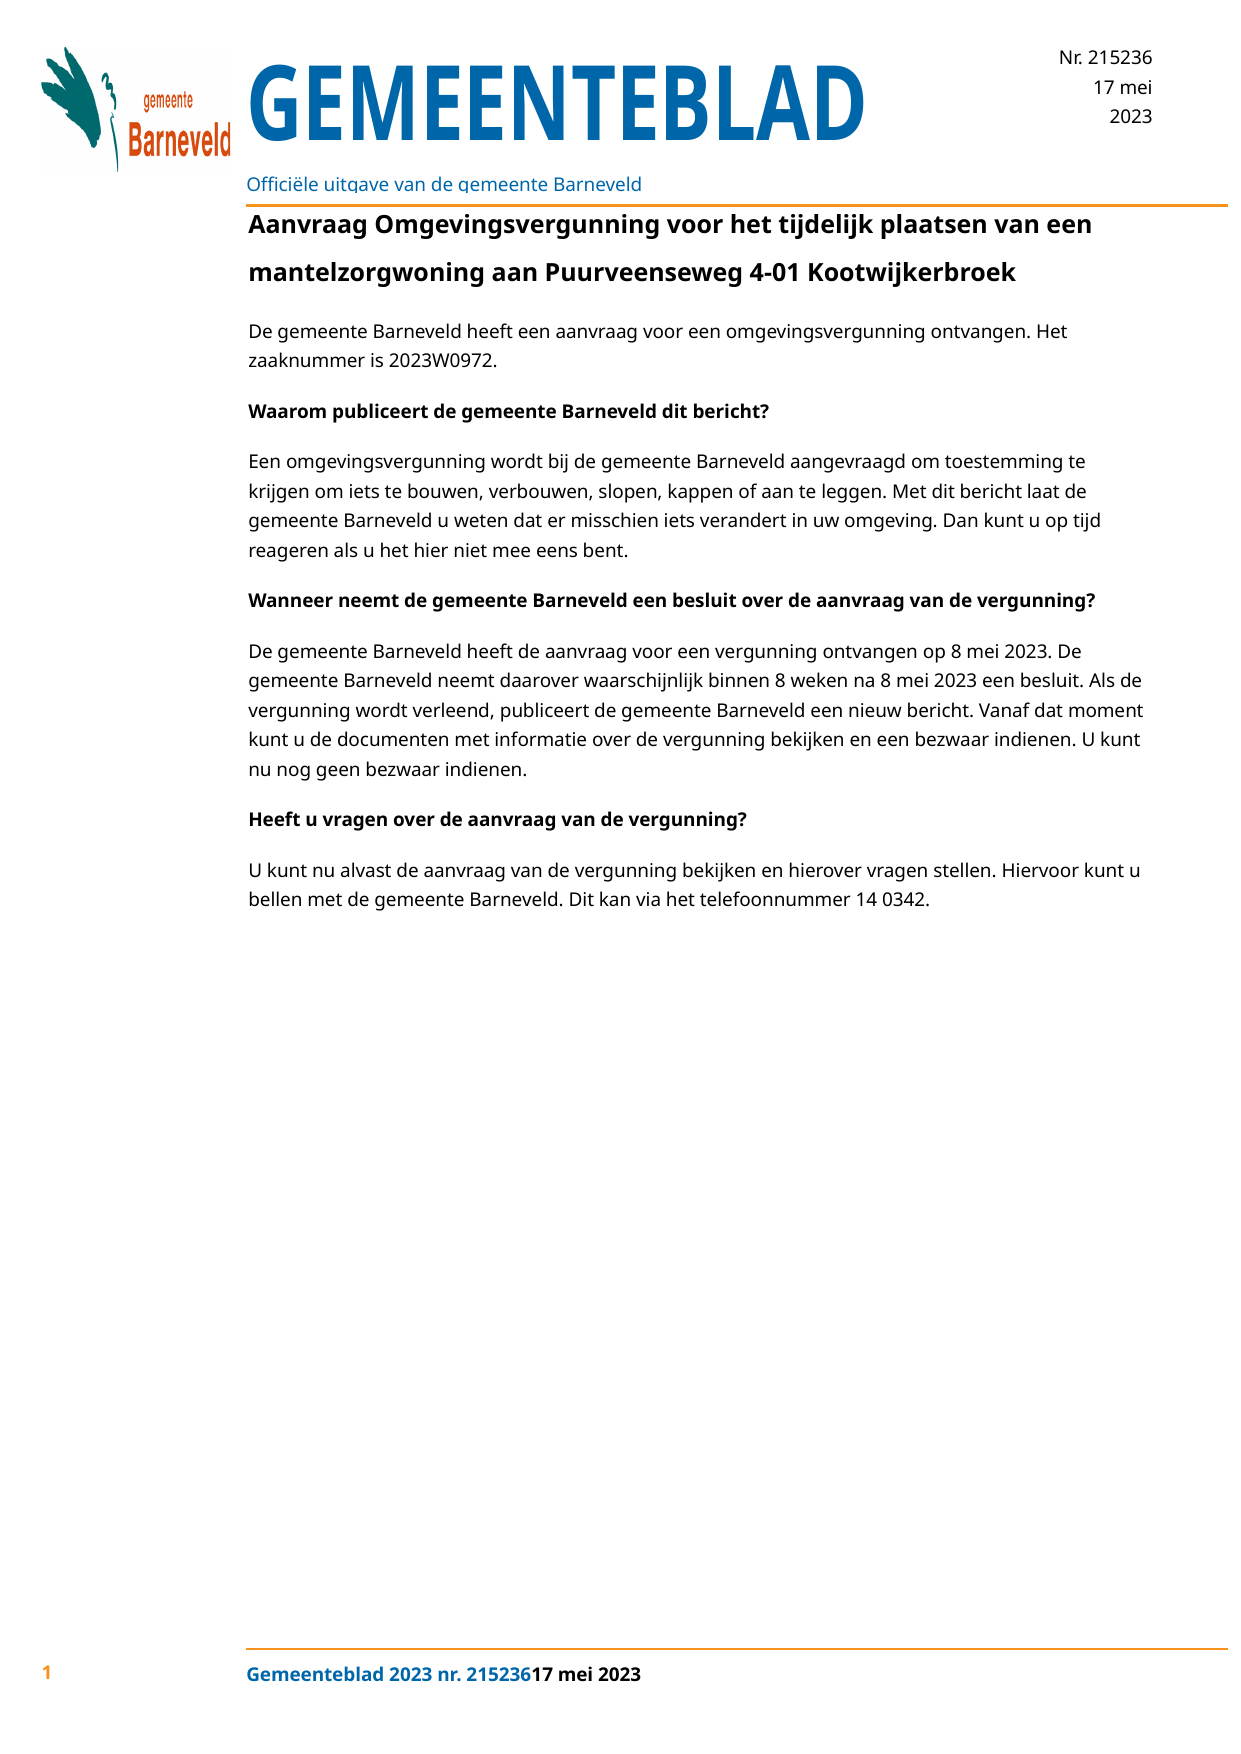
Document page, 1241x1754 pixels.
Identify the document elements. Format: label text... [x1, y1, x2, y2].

text De gemeente Barneveld heeft een aanvraag voor een omgevingsvergunning ontvangen. Het zaaknummer is 2023W0972. [248, 318, 1152, 373]
text Aanvraag Omgevingsvergunning voor het tijdelijk plaatsen van een mantelzorgwoning aan Puurveenseweg 4-01 Kootwijkerbroek [248, 207, 1152, 288]
picture [41, 47, 231, 172]
text Waarom publiceert de gemeente Barneveld dit bericht? [248, 398, 1152, 424]
text De gemeente Barneveld heeft de aanvraag voor een vergunning ontvangen op 8 mei 2023. De gemeente Barneveld neemt daarover waarschijnlijk binnen 8 weken na 8 mei 2023 een besluit. Als de vergunning wordt verleend, publiceert de gemeente Barneveld een nieuw bericht. Vanaf dat moment kunt u de documenten met informatie over de vergunning bekijken en een bezwaar indienen. U kunt nu nog geen bezwaar indienen. [248, 638, 1152, 782]
text Wanneer neemt de gemeente Barneveld een besluit over de aanvraag van de vergunning? [248, 587, 1152, 613]
text U kunt nu alvast de aanvraag van de vergunning bekijken en hierover vragen stellen. Hiervoor kunt u bellen met de gemeente Barneveld. Dit kan via het telefoonnummer 14 0342. [248, 857, 1152, 912]
text Heeft u vragen over de aanvraag van de vergunning? [248, 807, 1152, 832]
text Een omgevingsvergunning wordt bij de gemeente Barneveld aangevraagd om toestemming te krijgen om iets te bouwen, verbouwen, slopen, kappen of aan te leggen. Met dit bericht laat de gemeente Barneveld u weten dat er misschien iets verandert in uw omgeving. Dan kunt u op tijd reageren als u het hier niet mee eens bent. [248, 448, 1152, 563]
